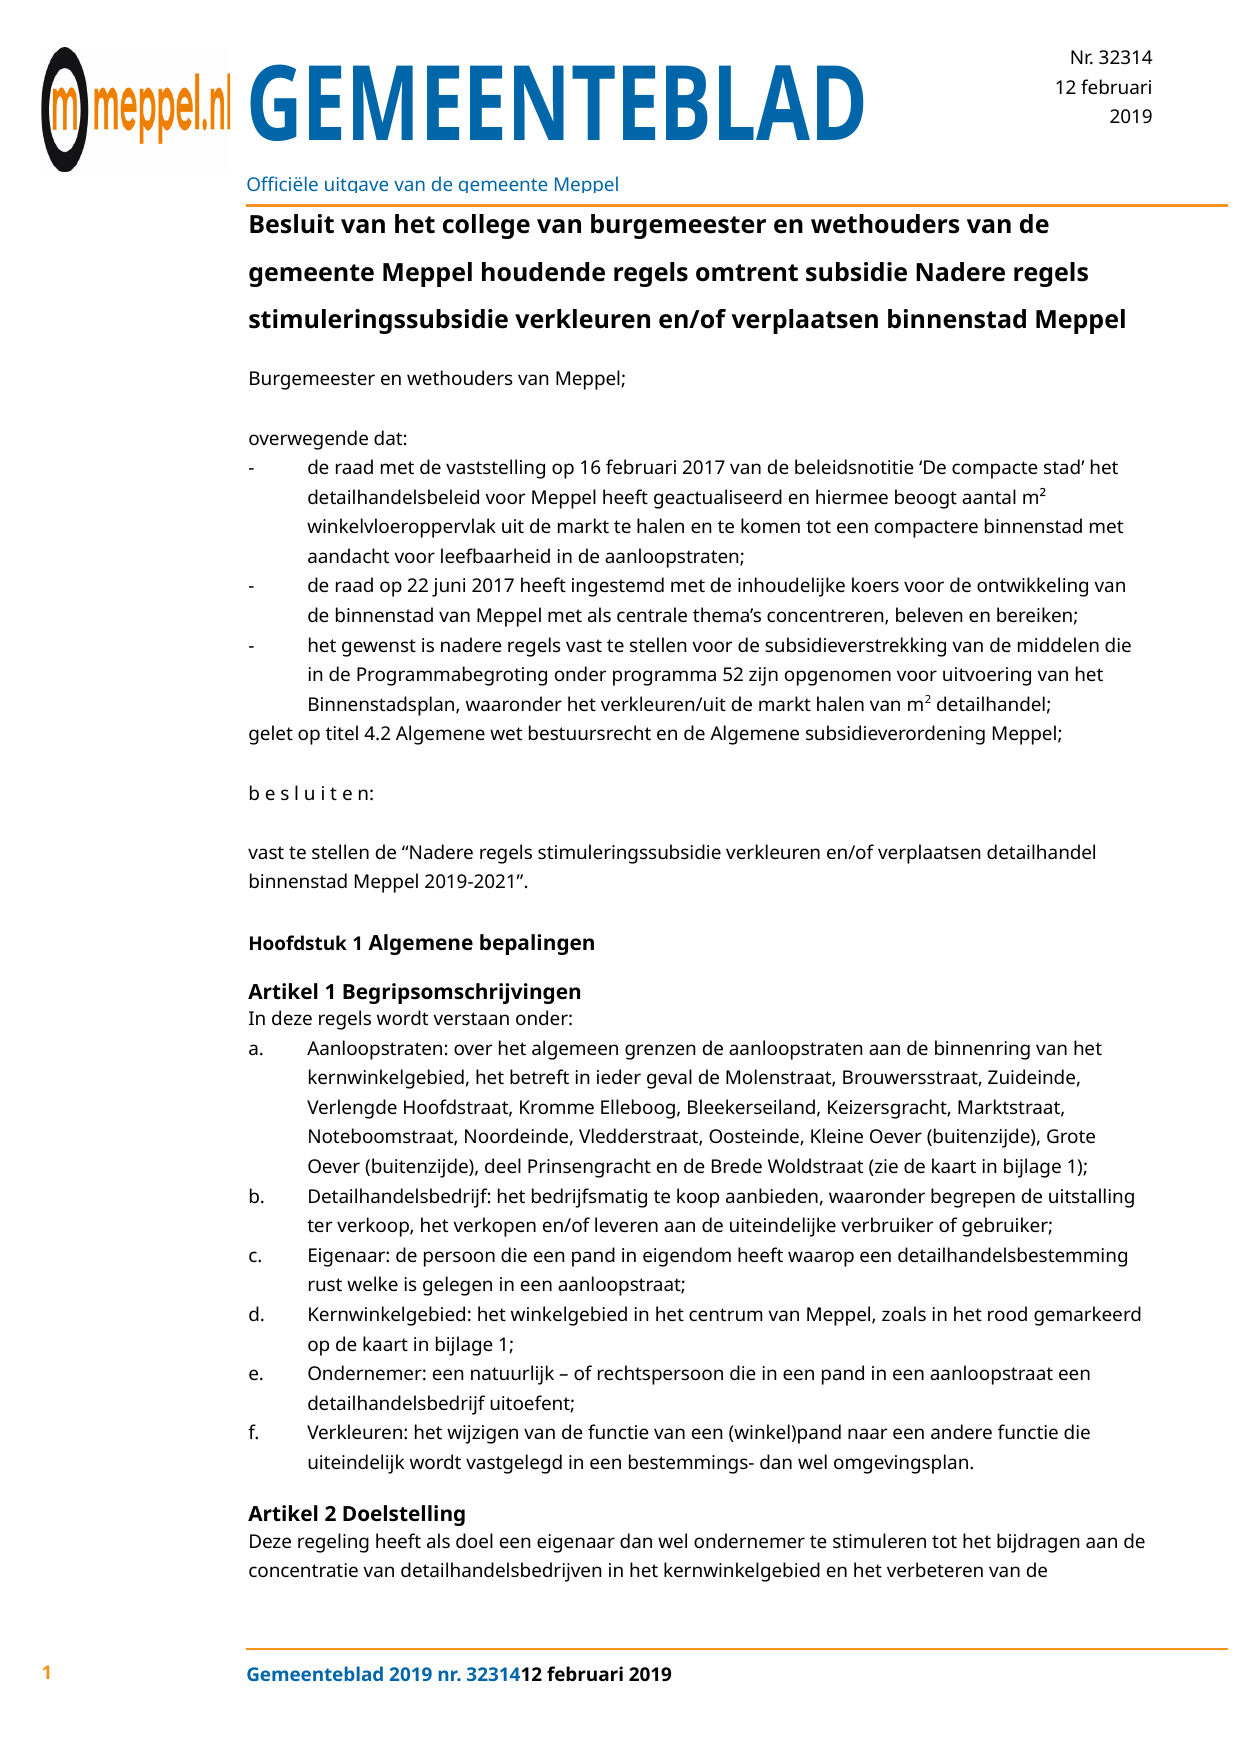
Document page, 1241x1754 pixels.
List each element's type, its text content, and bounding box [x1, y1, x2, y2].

text Deze regeling heeft als doel een eigenaar dan wel ondernemer te stimuleren tot het bijdragen aan de concentratie van detailhandelsbedrijven in het kernwinkelgebied en het verbeteren van de [248, 1528, 1152, 1583]
text overwegende dat: [248, 425, 1152, 450]
list Verkleuren: het wijzigen van de functie van een (winkel)pand naar een andere functie die uiteindelijk wordt vastgelegd in een bestemmings- dan wel omgevingsplan. [248, 1419, 1152, 1475]
text b e s l u i t e n: [248, 780, 1152, 805]
list Aanloopstraten: over het algemeen grenzen de aanloopstraten aan de binnenring van het kernwinkelgebied, het betreft in ieder geval de Molenstraat, Brouwersstraat, Zuideinde, Verlengde Hoofdstraat, Kromme Elleboog, Bleekerseiland, Keizersgracht, Marktstraat, Noteboomstraat, Noordeinde, Vledderstraat, Oosteinde, Kleine Oever (buitenzijde), Grote Oever (buitenzijde), deel Prinsengracht en de Brede Woldstraat (zie de kaart in bijlage 1); [248, 1035, 1152, 1179]
list Detailhandelsbedrijf: het bedrijfsmatig te koop aanbieden, waaronder begrepen de uitstalling ter verkoop, het verkopen en/of leveren aan de uiteindelijke verbruiker of gebruiker; [248, 1183, 1152, 1238]
list Eigenaar: de persoon die een pand in eigendom heeft waarop een detailhandelsbestemming rust welke is gelegen in een aanloopstraat; [248, 1242, 1152, 1297]
text Burgemeester en wethouders van Meppel; [248, 366, 1152, 391]
text gelet op titel 4.2 Algemene wet bestuursrecht en de Algemene subsidieverordening Meppel; [248, 721, 1152, 746]
list Kernwinkelgebied: het winkelgebied in het centrum van Meppel, zoals in het rood gemarkeerd op de kaart in bijlage 1; [248, 1301, 1152, 1356]
text In deze regels wordt verstaan onder: [248, 1005, 1152, 1031]
text Hoofdstuk 1 Algemene bepalingen [248, 928, 1152, 956]
text Artikel 2 Doelstelling [248, 1499, 1152, 1528]
text Besluit van het college van burgemeester en wethouders van de gemeente Meppel houdende regels omtrent subsidie Nadere regels stimuleringssubsidie verkleuren en/of verplaatsen binnenstad Meppel [248, 207, 1152, 336]
text Artikel 1 Begripsomschrijvingen [248, 977, 1152, 1005]
list de raad met de vaststelling op 16 februari 2017 van de beleidsnotitie ‘De compacte stad’ het detailhandelsbeleid voor Meppel heeft geactualiseerd en hiermee beoogt aantal m² winkelvloeroppervlak uit de markt te halen en te komen tot een compactere binnenstad met aandacht voor leefbaarheid in de aanloopstraten; [248, 454, 1152, 569]
list de raad op 22 juni 2017 heeft ingestemd met de inhoudelijke koers voor de ontwikkeling van de binnenstad van Meppel met als centrale thema’s concentreren, beleven en bereiken; [248, 573, 1152, 628]
list Ondernemer: een natuurlijk – of rechtspersoon die in een pand in een aanloopstraat een detailhandelsbedrijf uitoefent; [248, 1360, 1152, 1416]
picture [41, 47, 231, 172]
text vast te stellen de “Nadere regels stimuleringssubsidie verkleuren en/of verplaatsen detailhandel binnenstad Meppel 2019-2021”. [248, 839, 1152, 894]
list het gewenst is nadere regels vast te stellen voor de subsidieverstrekking van de middelen die in de Programmabegroting onder programma 52 zijn opgenomen voor uitvoering van het Binnenstadsplan, waaronder het verkleuren/uit de markt halen van m2 detailhandel; [248, 632, 1152, 717]
